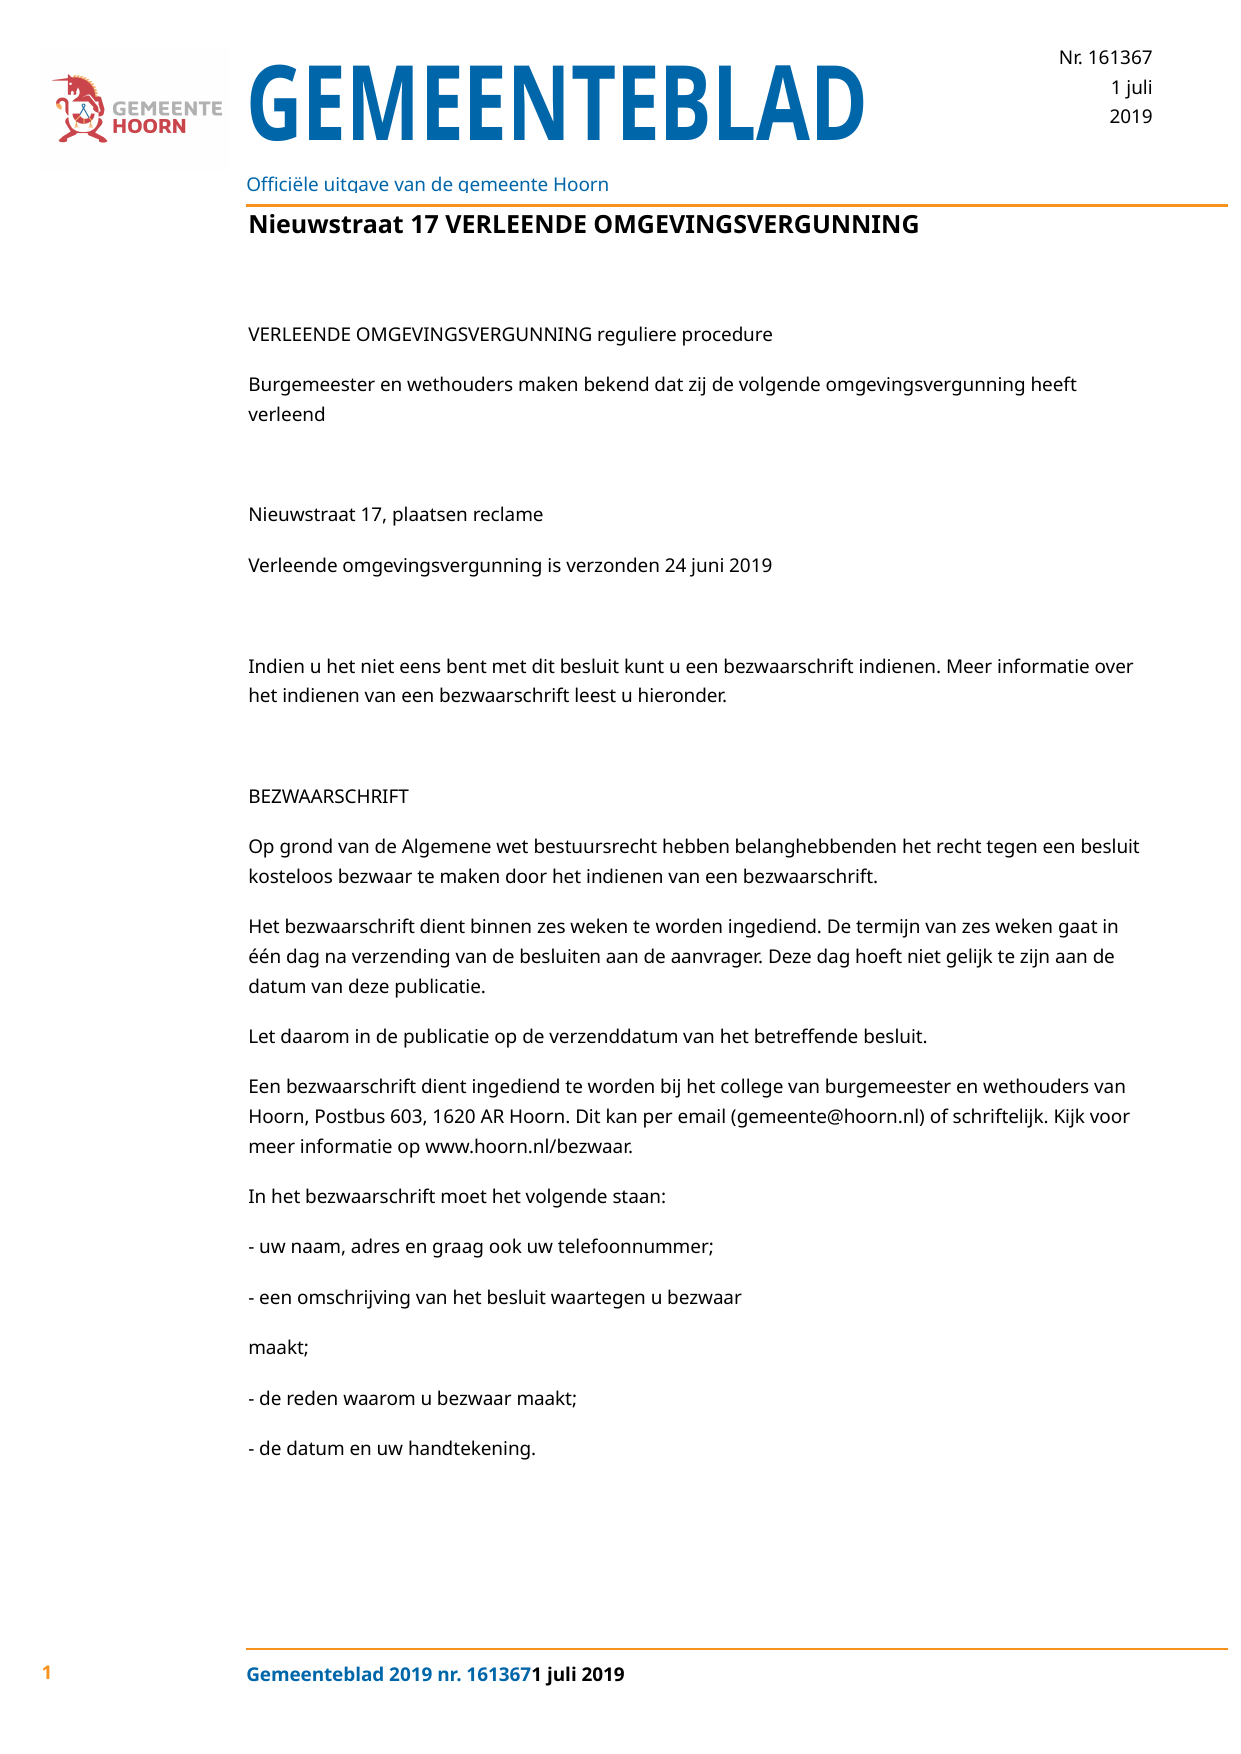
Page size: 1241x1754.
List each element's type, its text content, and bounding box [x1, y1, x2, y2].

text - de datum en uw handtekening. [248, 1435, 1152, 1461]
text Nieuwstraat 17 VERLEENDE OMGEVINGSVERGUNNING [248, 207, 1152, 241]
text Let daarom in de publicatie op de verzenddatum van het betreffende besluit. [248, 1023, 1152, 1049]
text - de reden waarom u bezwaar maakt; [248, 1385, 1152, 1411]
text Verleende omgevingsvergunning is verzonden 24 juni 2019 [248, 552, 1152, 578]
text Op grond van de Algemene wet bestuursrecht hebben belanghebbenden het recht tegen een besluit kosteloos bezwaar te maken door het indienen van een bezwaarschrift. [248, 834, 1152, 889]
picture [41, 47, 231, 172]
text Nieuwstraat 17, plaatsen reclame [248, 502, 1152, 527]
text maakt; [248, 1334, 1152, 1360]
text Het bezwaarschrift dient binnen zes weken te worden ingediend. De termijn van zes weken gaat in één dag na verzending van de besluiten aan de aanvrager. Deze dag hoeft niet gelijk te zijn aan de datum van deze publicatie. [248, 914, 1152, 998]
text VERLEENDE OMGEVINGSVERGUNNING reguliere procedure [248, 321, 1152, 346]
text Indien u het niet eens bent met dit besluit kunt u een bezwaarschrift indienen. Meer informatie over het indienen van een bezwaarschrift leest u hieronder. [248, 653, 1152, 708]
text Burgemeester en wethouders maken bekend dat zij de volgende omgevingsvergunning heeft verleend [248, 371, 1152, 426]
text Een bezwaarschrift dient ingediend te worden bij het college van burgemeester en wethouders van Hoorn, Postbus 603, 1620 AR Hoorn. Dit kan per email (gemeente@hoorn.nl) of schriftelijk. Kijk voor meer informatie op www.hoorn.nl/bezwaar. [248, 1074, 1152, 1158]
text - een omschrijving van het besluit waartegen u bezwaar [248, 1284, 1152, 1310]
text - uw naam, adres en graag ook uw telefoonnummer; [248, 1234, 1152, 1259]
text In het bezwaarschrift moet het volgende staan: [248, 1183, 1152, 1209]
text BEZWAARSCHRIFT [248, 783, 1152, 809]
